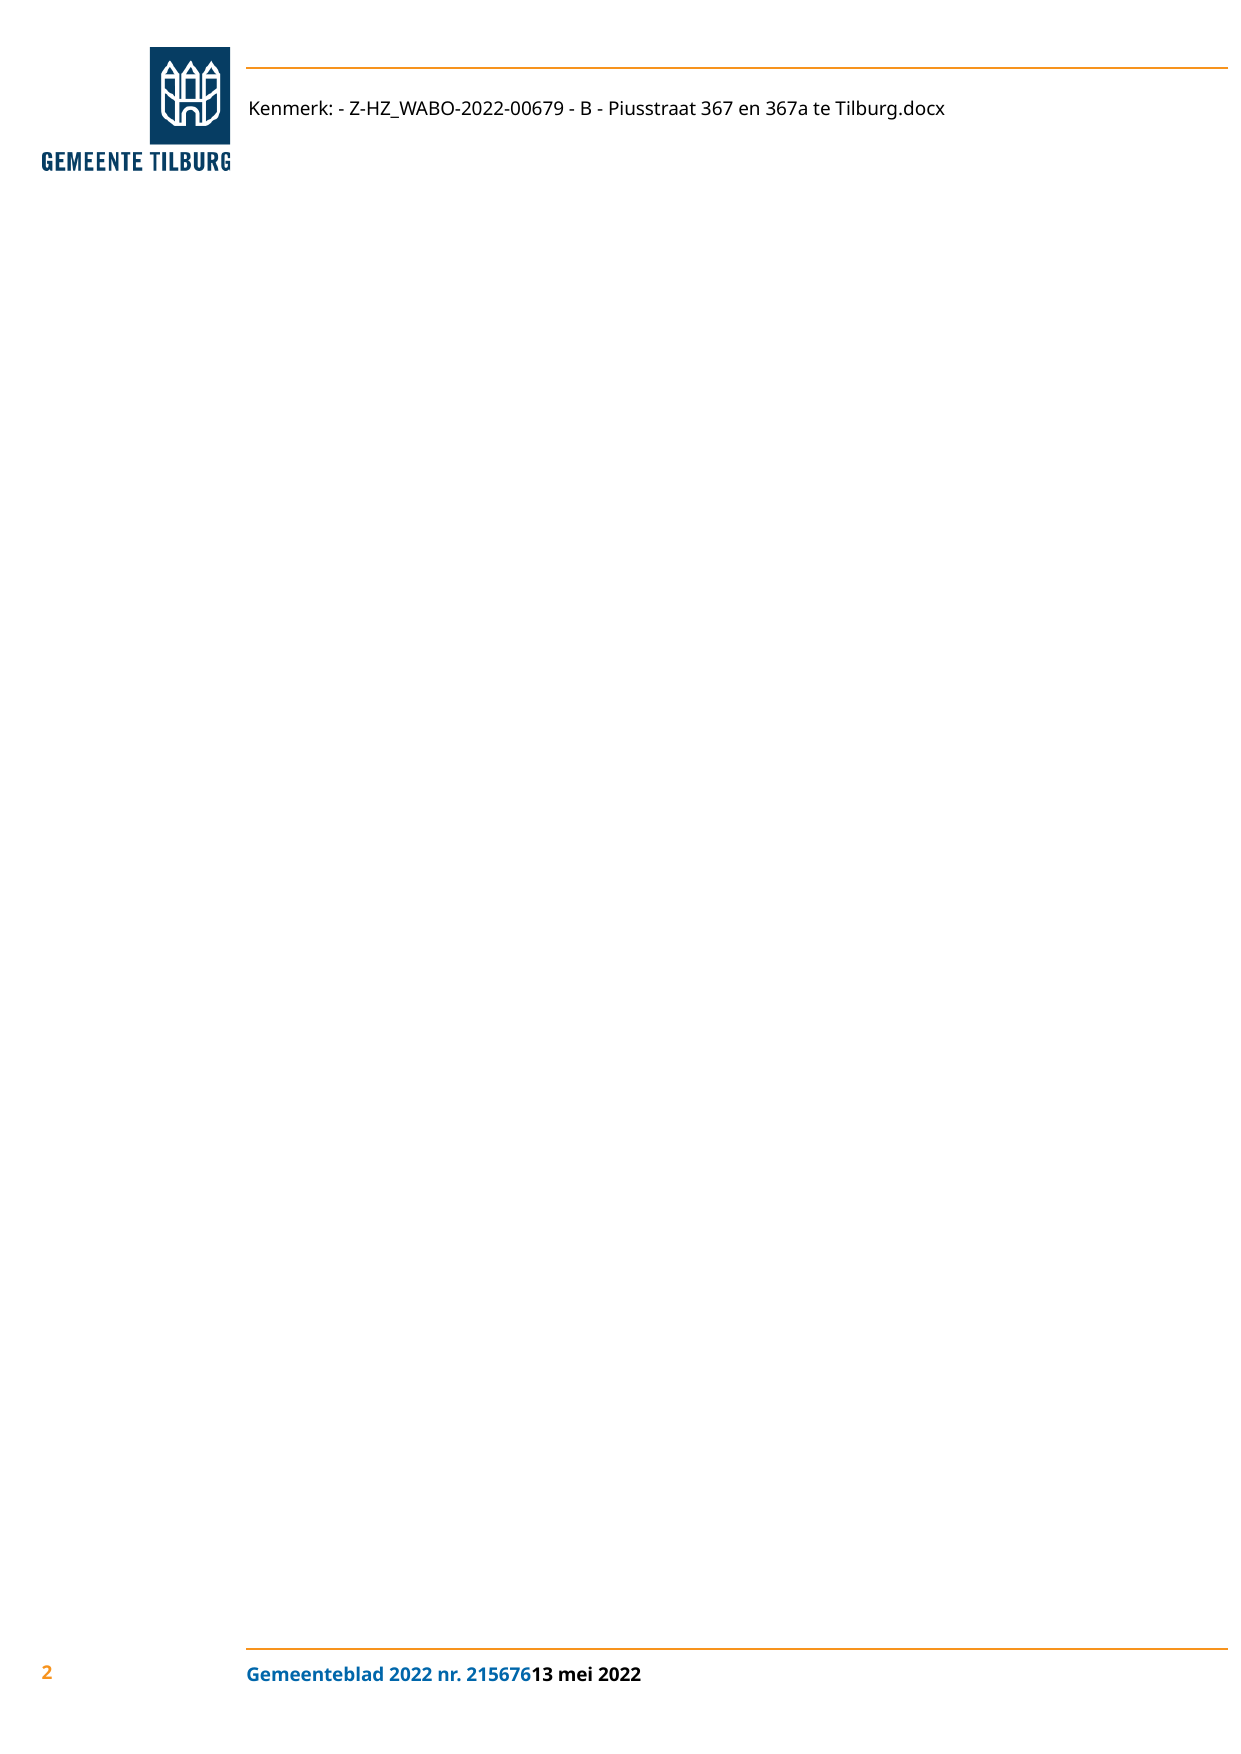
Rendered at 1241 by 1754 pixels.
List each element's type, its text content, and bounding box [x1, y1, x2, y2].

text Kenmerk: - Z-HZ_WABO-2022-00679 - B - Piusstraat 367 en 367a te Tilburg.docx [248, 95, 1152, 121]
picture [41, 47, 231, 172]
